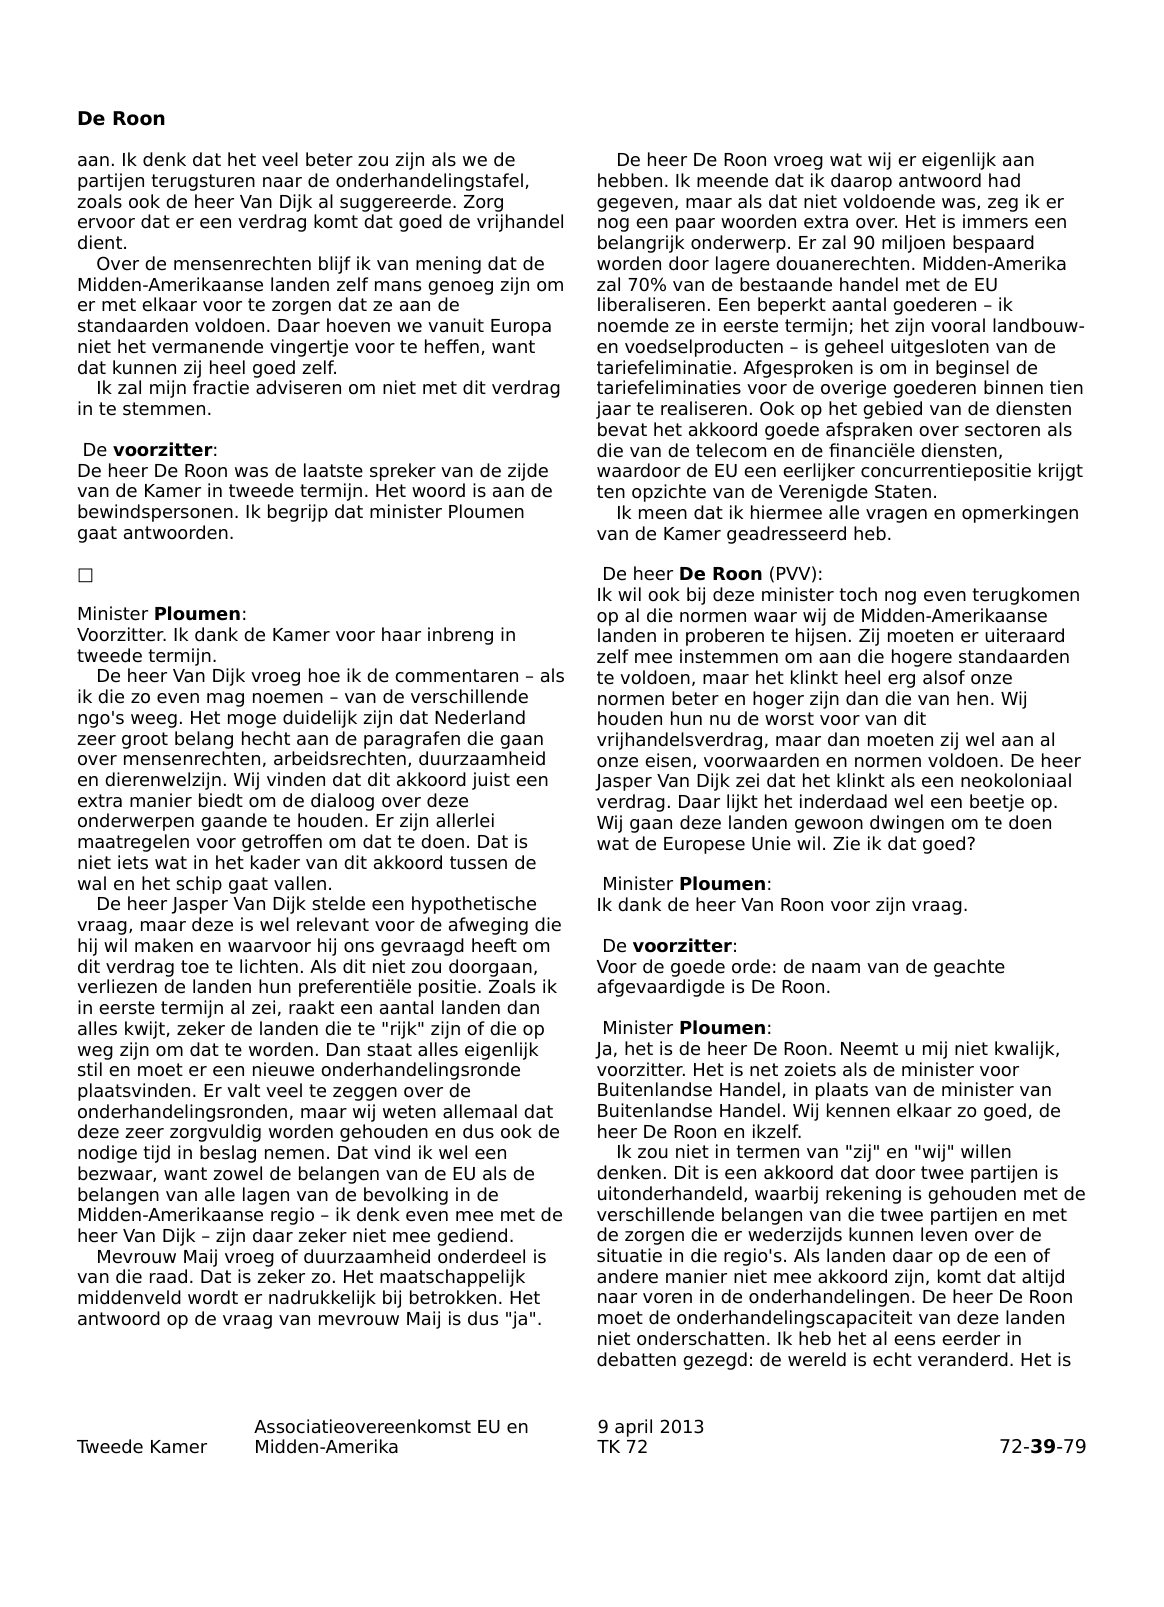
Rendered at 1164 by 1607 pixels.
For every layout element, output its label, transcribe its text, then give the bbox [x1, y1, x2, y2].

text De heer Jasper Van Dijk stelde een hypothetische vraag, maar deze is wel relevant voor de afweging die hij wil maken en waarvoor hij ons gevraagd heeft om dit verdrag toe te lichten. Als dit niet zou doorgaan, verliezen de landen hun preferentiële positie. Zoals ik in eerste termijn al zei, raakt een aantal landen dan alles kwijt, zeker de landen die te "rijk" zijn of die op weg zijn om dat te worden. Dan staat alles eigenlijk stil en moet er een nieuwe onderhandelingsronde plaatsvinden. Er valt veel te zeggen over de onderhandelingsronden, maar wij weten allemaal dat deze zeer zorgvuldig worden gehouden en dus ook de nodige tijd in beslag nemen. Dat vind ik wel een bezwaar, want zowel de belangen van de EU als de belangen van alle lagen van de bevolking in de Midden-Amerikaanse regio – ik denk even mee met de heer Van Dijk – zijn daar zeker niet mee gediend. [77, 894, 567, 1247]
text De voorzitter: [77, 440, 567, 460]
text □ [77, 563, 567, 584]
text De heer De Roon (PVV): [596, 564, 1087, 585]
text Minister Ploumen: [596, 874, 1087, 895]
text Ik wil ook bij deze minister toch nog even terugkomen op al die normen waar wij de Midden-Amerikaanse landen in proberen te hijsen. Zij moeten er uiteraard zelf mee instemmen om aan die hogere standaarden te voldoen, maar het klinkt heel erg alsof onze normen beter en hoger zijn dan die van hen. Wij houden hun nu de worst voor van dit vrijhandelsverdrag, maar dan moeten zij wel aan al onze eisen, voorwaarden en normen voldoen. De heer Jasper Van Dijk zei dat het klinkt als een neokoloniaal verdrag. Daar lijkt het inderdaad wel een beetje op. Wij gaan deze landen gewoon dwingen om te doen wat de Europese Unie wil. Zie ik dat goed? [596, 585, 1087, 854]
text Ja, het is de heer De Roon. Neemt u mij niet kwalijk, voorzitter. Het is net zoiets als de minister voor Buitenlandse Handel, in plaats van de minister van Buitenlandse Handel. Wij kennen elkaar zo goed, de heer De Roon en ikzelf. [596, 1039, 1087, 1142]
text Voor de goede orde: de naam van de geachte afgevaardigde is De Roon. [596, 956, 1087, 998]
text De voorzitter: [596, 936, 1087, 956]
text Ik zou niet in termen van "zij" en "wij" willen denken. Dit is een akkoord dat door twee partijen is uitonderhandeld, waarbij rekening is gehouden met de verschillende belangen van die twee partijen en met de zorgen die er wederzijds kunnen leven over de situatie in die regio's. Als landen daar op de een of andere manier niet mee akkoord zijn, komt dat altijd naar voren in de onderhandelingen. De heer De Roon moet de onderhandelingscapaciteit van deze landen niet onderschatten. Ik heb het al eens eerder in debatten gezegd: de wereld is echt veranderd. Het is [596, 1142, 1087, 1370]
text Voorzitter. Ik dank de Kamer voor haar inbreng in tweede termijn. [77, 625, 567, 666]
text De heer De Roon vroeg wat wij er eigenlijk aan hebben. Ik meende dat ik daarop antwoord had gegeven, maar als dat niet voldoende was, zeg ik er nog een paar woorden extra over. Het is immers een belangrijk onderwerp. Er zal 90 miljoen bespaard worden door lagere douanerechten. Midden-Amerika zal 70% van de bestaande handel met de EU liberaliseren. Een beperkt aantal goederen – ik noemde ze in eerste termijn; het zijn vooral landbouw- en voedselproducten – is geheel uitgesloten van de tariefeliminatie. Afgesproken is om in beginsel de tariefeliminaties voor de overige goederen binnen tien jaar te realiseren. Ook op het gebied van de diensten bevat het akkoord goede afspraken over sectoren als die van de telecom en de financiële diensten, waardoor de EU een eerlijker concurrentiepositie krijgt ten opzichte van de Verenigde Staten. [596, 150, 1087, 503]
text Minister Ploumen: [77, 604, 567, 625]
text Minister Ploumen: [596, 1018, 1087, 1039]
text Ik meen dat ik hiermee alle vragen en opmerkingen van de Kamer geadresseerd heb. [596, 503, 1087, 544]
text De heer Van Dijk vroeg hoe ik de commentaren – als ik die zo even mag noemen – van de verschillende ngo's weeg. Het moge duidelijk zijn dat Nederland zeer groot belang hecht aan de paragrafen die gaan over mensenrechten, arbeidsrechten, duurzaamheid en dierenwelzijn. Wij vinden dat dit akkoord juist een extra manier biedt om de dialoog over deze onderwerpen gaande te houden. Er zijn allerlei maatregelen voor getroffen om dat te doen. Dat is niet iets wat in het kader van dit akkoord tussen de wal en het schip gaat vallen. [77, 666, 567, 894]
text Over de mensenrechten blijf ik van mening dat de Midden-Amerikaanse landen zelf mans genoeg zijn om er met elkaar voor te zorgen dat ze aan de standaarden voldoen. Daar hoeven we vanuit Europa niet het vermanende vingertje voor te heffen, want dat kunnen zij heel goed zelf. [77, 254, 567, 378]
text De heer De Roon was de laatste spreker van de zijde van de Kamer in tweede termijn. Het woord is aan de bewindspersonen. Ik begrijp dat minister Ploumen gaat antwoorden. [77, 460, 567, 543]
text aan. Ik denk dat het veel beter zou zijn als we de partijen terugsturen naar de onderhandelingstafel, zoals ook de heer Van Dijk al suggereerde. Zorg ervoor dat er een verdrag komt dat goed de vrijhandel dient. [77, 150, 567, 254]
text Mevrouw Maij vroeg of duurzaamheid onderdeel is van die raad. Dat is zeker zo. Het maatschappelijk middenveld wordt er nadrukkelijk bij betrokken. Het antwoord op de vraag van mevrouw Maij is dus "ja". [77, 1247, 567, 1329]
text Ik dank de heer Van Roon voor zijn vraag. [596, 895, 1087, 916]
text Ik zal mijn fractie adviseren om niet met dit verdrag in te stemmen. [77, 378, 567, 420]
